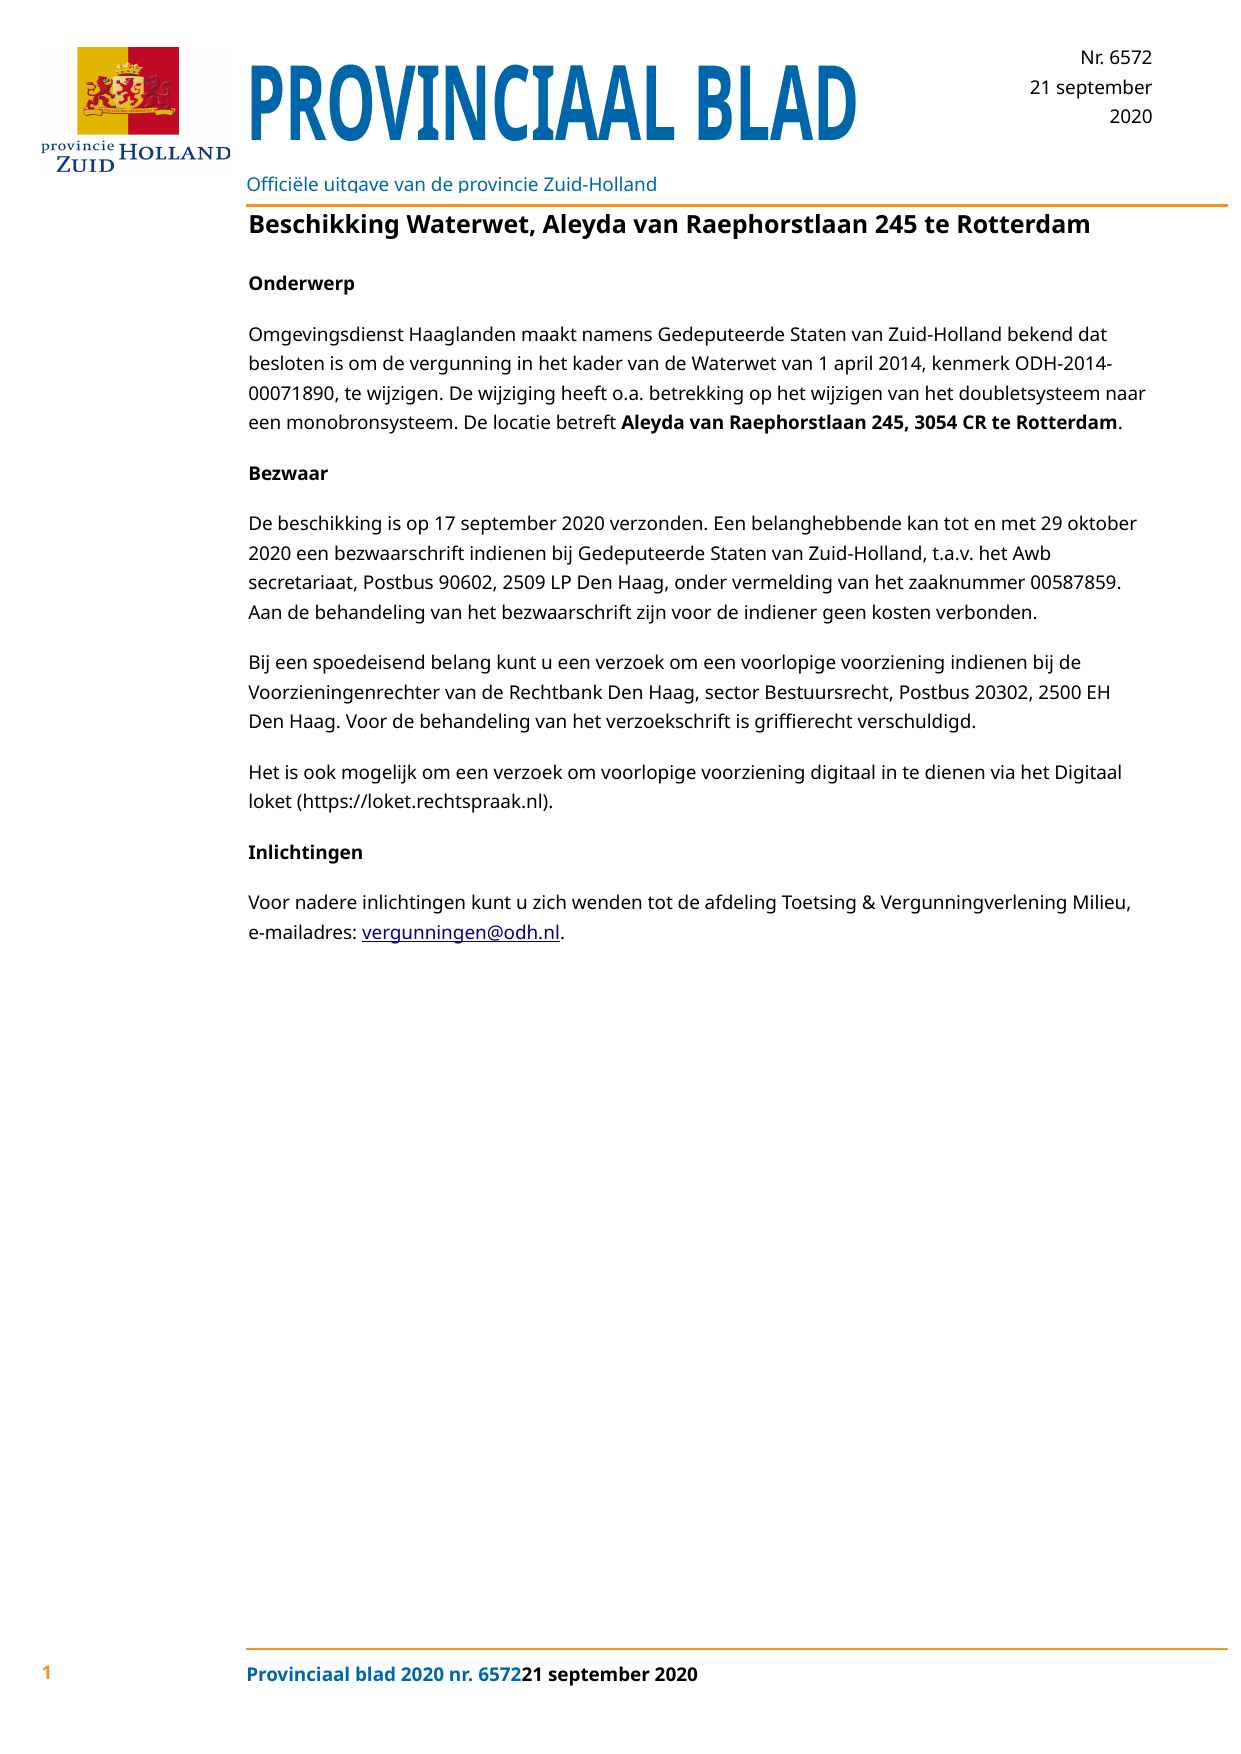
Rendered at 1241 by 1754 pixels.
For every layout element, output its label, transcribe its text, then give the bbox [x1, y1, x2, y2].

text Het is ook mogelijk om een verzoek om voorlopige voorziening digitaal in te dienen via het Digitaal loket (https://loket.rechtspraak.nl). [248, 759, 1152, 814]
text Beschikking Waterwet, Aleyda van Raephorstlaan 245 te Rotterdam [248, 207, 1152, 241]
text Inlichtingen [248, 839, 1152, 865]
picture [41, 47, 231, 172]
text Omgevingsdienst Haaglanden maakt namens Gedeputeerde Staten van Zuid-Holland bekend dat besloten is om de vergunning in het kader van de Waterwet van 1 april 2014, kenmerk ODH-2014-00071890, te wijzigen. De wijziging heeft o.a. betrekking op het wijzigen van het doubletsysteem naar een monobronsysteem. De locatie betreft Aleyda van Raephorstlaan 245, 3054 CR te Rotterdam. [248, 321, 1152, 435]
text De beschikking is op 17 september 2020 verzonden. Een belanghebbende kan tot en met 29 oktober 2020 een bezwaarschrift indienen bij Gedeputeerde Staten van Zuid-Holland, t.a.v. het Awb secretariaat, Postbus 90602, 2509 LP Den Haag, onder vermelding van het zaaknummer 00587859. Aan de behandeling van het bezwaarschrift zijn voor de indiener geen kosten verbonden. [248, 510, 1152, 625]
text Bezwaar [248, 460, 1152, 486]
text Voor nadere inlichtingen kunt u zich wenden tot de afdeling Toetsing & Vergunningverlening Milieu, e-mailadres: vergunningen@odh.nl. [248, 889, 1152, 945]
text Onderwerp [248, 270, 1152, 296]
text Bij een spoedeisend belang kunt u een verzoek om een voorlopige voorziening indienen bij de Voorzieningenrechter van de Rechtbank Den Haag, sector Bestuursrecht, Postbus 20302, 2500 EH Den Haag. Voor de behandeling van het verzoekschrift is griffierecht verschuldigd. [248, 649, 1152, 734]
